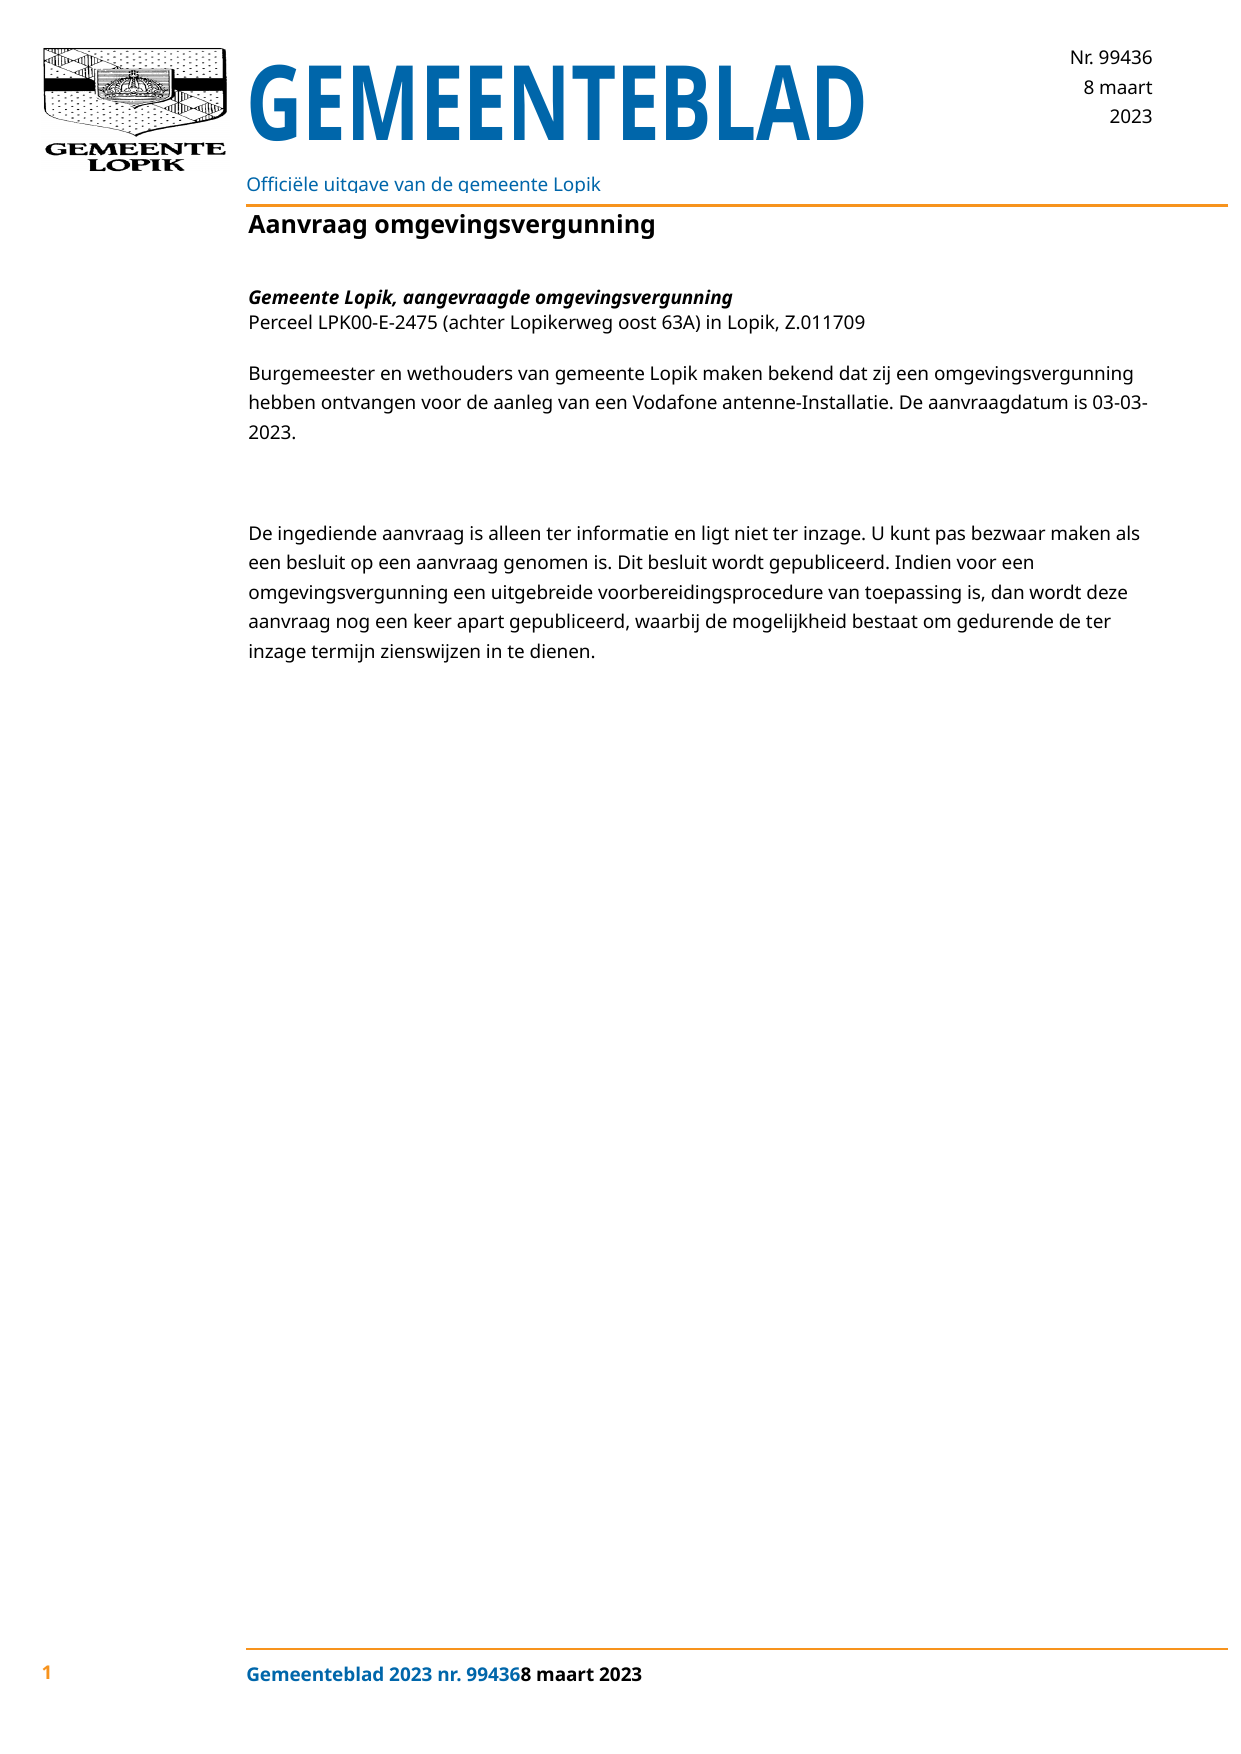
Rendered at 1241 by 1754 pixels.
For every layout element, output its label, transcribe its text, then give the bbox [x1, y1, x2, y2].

text Perceel LPK00-E-2475 (achter Lopikerweg oost 63A) in Lopik, Z.011709 [248, 309, 1152, 335]
text Aanvraag omgevingsvergunning [248, 207, 1152, 241]
picture [41, 47, 231, 172]
text Gemeente Lopik, aangevraagde omgevingsvergunning [248, 284, 1152, 309]
text Burgemeester en wethouders van gemeente Lopik maken bekend dat zij een omgevingsvergunning hebben ontvangen voor de aanleg van een Vodafone antenne-Installatie. De aanvraagdatum is 03-03-2023. [248, 360, 1152, 445]
text De ingediende aanvraag is alleen ter informatie en ligt niet ter inzage. U kunt pas bezwaar maken als een besluit op een aanvraag genomen is. Dit besluit wordt gepubliceerd. Indien voor een omgevingsvergunning een uitgebreide voorbereidingsprocedure van toepassing is, dan wordt deze aanvraag nog een keer apart gepubliceerd, waarbij de mogelijkheid bestaat om gedurende de ter inzage termijn zienswijzen in te dienen. [248, 520, 1152, 664]
